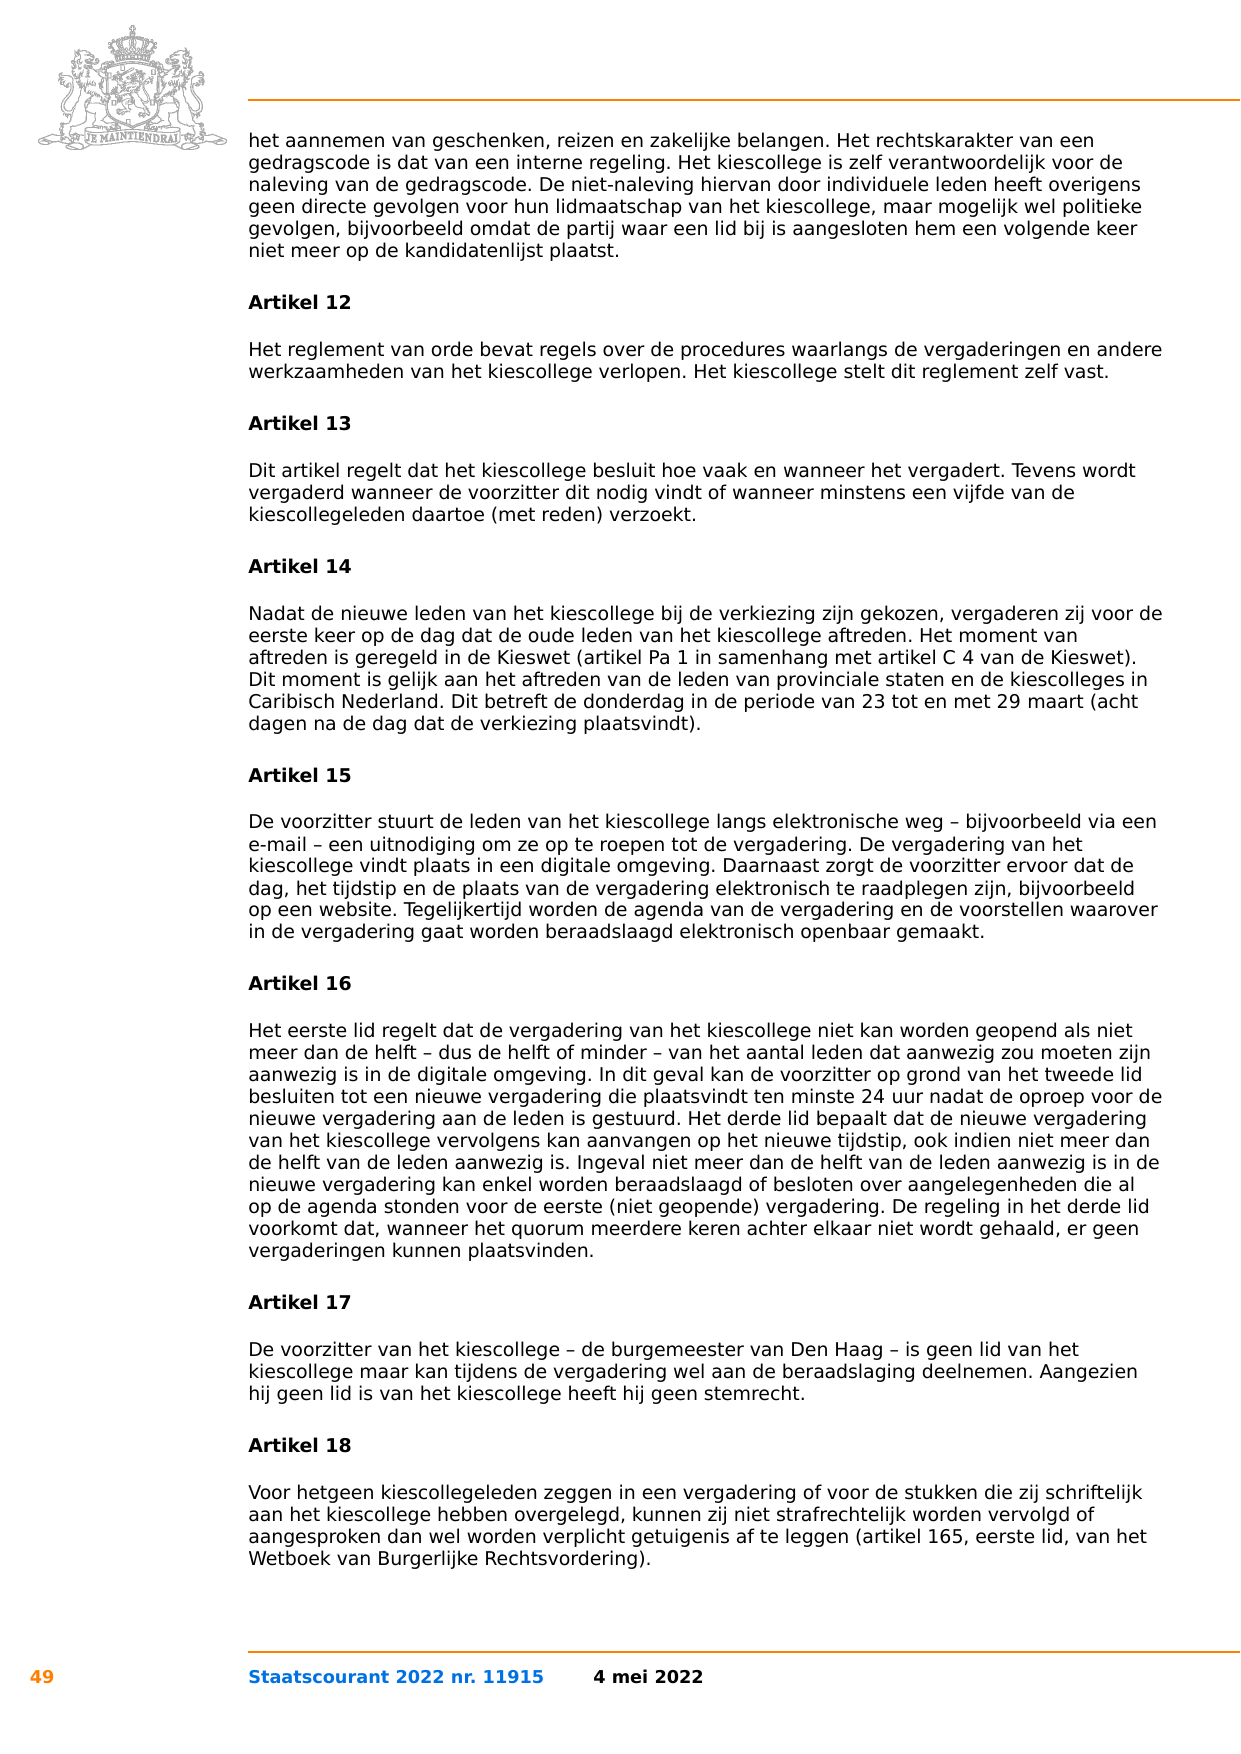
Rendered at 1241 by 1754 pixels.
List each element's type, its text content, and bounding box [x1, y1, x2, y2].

text De voorzitter stuurt de leden van het kiescollege langs elektronische weg – bijvoorbeeld via een e-mail – een uitnodiging om ze op te roepen tot de vergadering. De vergadering van het kiescollege vindt plaats in een digitale omgeving. Daarnaast zorgt de voorzitter ervoor dat de dag, het tijdstip en de plaats van de vergadering elektronisch te raadplegen zijn, bijvoorbeeld op een website. Tegelijkertijd worden de agenda van de vergadering en de voorstellen waarover in de vergadering gaat worden beraadslaagd elektronisch openbaar gemaakt. [248, 811, 1163, 943]
subtitle Artikel 17 [248, 1292, 1163, 1314]
text Nadat de nieuwe leden van het kiescollege bij de verkiezing zijn gekozen, vergaderen zij voor de eerste keer op de dag dat de oude leden van het kiescollege aftreden. Het moment van aftreden is geregeld in de Kieswet (artikel Pa 1 in samenhang met artikel C 4 van de Kieswet). Dit moment is gelijk aan het aftreden van de leden van provinciale staten en de kiescolleges in Caribisch Nederland. Dit betreft de donderdag in de periode van 23 tot en met 29 maart (acht dagen na de dag dat de verkiezing plaatsvindt). [248, 603, 1163, 734]
text Dit artikel regelt dat het kiescollege besluit hoe vaak en wanneer het vergadert. Tevens wordt vergaderd wanneer de voorzitter dit nodig vindt of wanneer minstens een vijfde van de kiescollegeleden daartoe (met reden) verzoekt. [248, 460, 1163, 526]
subtitle Artikel 13 [248, 413, 1163, 435]
text Het reglement van orde bevat regels over de procedures waarlangs de vergaderingen en andere werkzaamheden van het kiescollege verlopen. Het kiescollege stelt dit reglement zelf vast. [248, 339, 1163, 383]
subtitle Artikel 12 [248, 292, 1163, 314]
text het aannemen van geschenken, reizen en zakelijke belangen. Het rechtskarakter van een gedragscode is dat van een interne regeling. Het kiescollege is zelf verantwoordelijk voor de naleving van de gedragscode. De niet-naleving hiervan door individuele leden heeft overigens geen directe gevolgen voor hun lidmaatschap van het kiescollege, maar mogelijk wel politieke gevolgen, bijvoorbeeld omdat de partij waar een lid bij is aangesloten hem een volgende keer niet meer op de kandidatenlijst plaatst. [248, 130, 1163, 262]
text Voor hetgeen kiescollegeleden zeggen in een vergadering of voor de stukken die zij schriftelijk aan het kiescollege hebben overgelegd, kunnen zij niet strafrechtelijk worden vervolgd of aangesproken dan wel worden verplicht getuigenis af te leggen (artikel 165, eerste lid, van het Wetboek van Burgerlijke Rechtsvordering). [248, 1482, 1163, 1570]
picture [38, 25, 227, 150]
subtitle Artikel 18 [248, 1435, 1163, 1457]
subtitle Artikel 16 [248, 973, 1163, 995]
subtitle Artikel 15 [248, 764, 1163, 786]
text Het eerste lid regelt dat de vergadering van het kiescollege niet kan worden geopend als niet meer dan de helft – dus de helft of minder – van het aantal leden dat aanwezig zou moeten zijn aanwezig is in de digitale omgeving. In dit geval kan de voorzitter op grond van het tweede lid besluiten tot een nieuwe vergadering die plaatsvindt ten minste 24 uur nadat de oproep voor de nieuwe vergadering aan de leden is gestuurd. Het derde lid bepaalt dat de nieuwe vergadering van het kiescollege vervolgens kan aanvangen op het nieuwe tijdstip, ook indien niet meer dan de helft van de leden aanwezig is. Ingeval niet meer dan de helft van de leden aanwezig is in de nieuwe vergadering kan enkel worden beraadslaagd of besloten over aangelegenheden die al op de agenda stonden voor de eerste (niet geopende) vergadering. De regeling in het derde lid voorkomt dat, wanneer het quorum meerdere keren achter elkaar niet wordt gehaald, er geen vergaderingen kunnen plaatsvinden. [248, 1020, 1163, 1262]
subtitle Artikel 14 [248, 556, 1163, 578]
text De voorzitter van het kiescollege – de burgemeester van Den Haag – is geen lid van het kiescollege maar kan tijdens de vergadering wel aan de beraadslaging deelnemen. Aangezien hij geen lid is van het kiescollege heeft hij geen stemrecht. [248, 1339, 1163, 1405]
